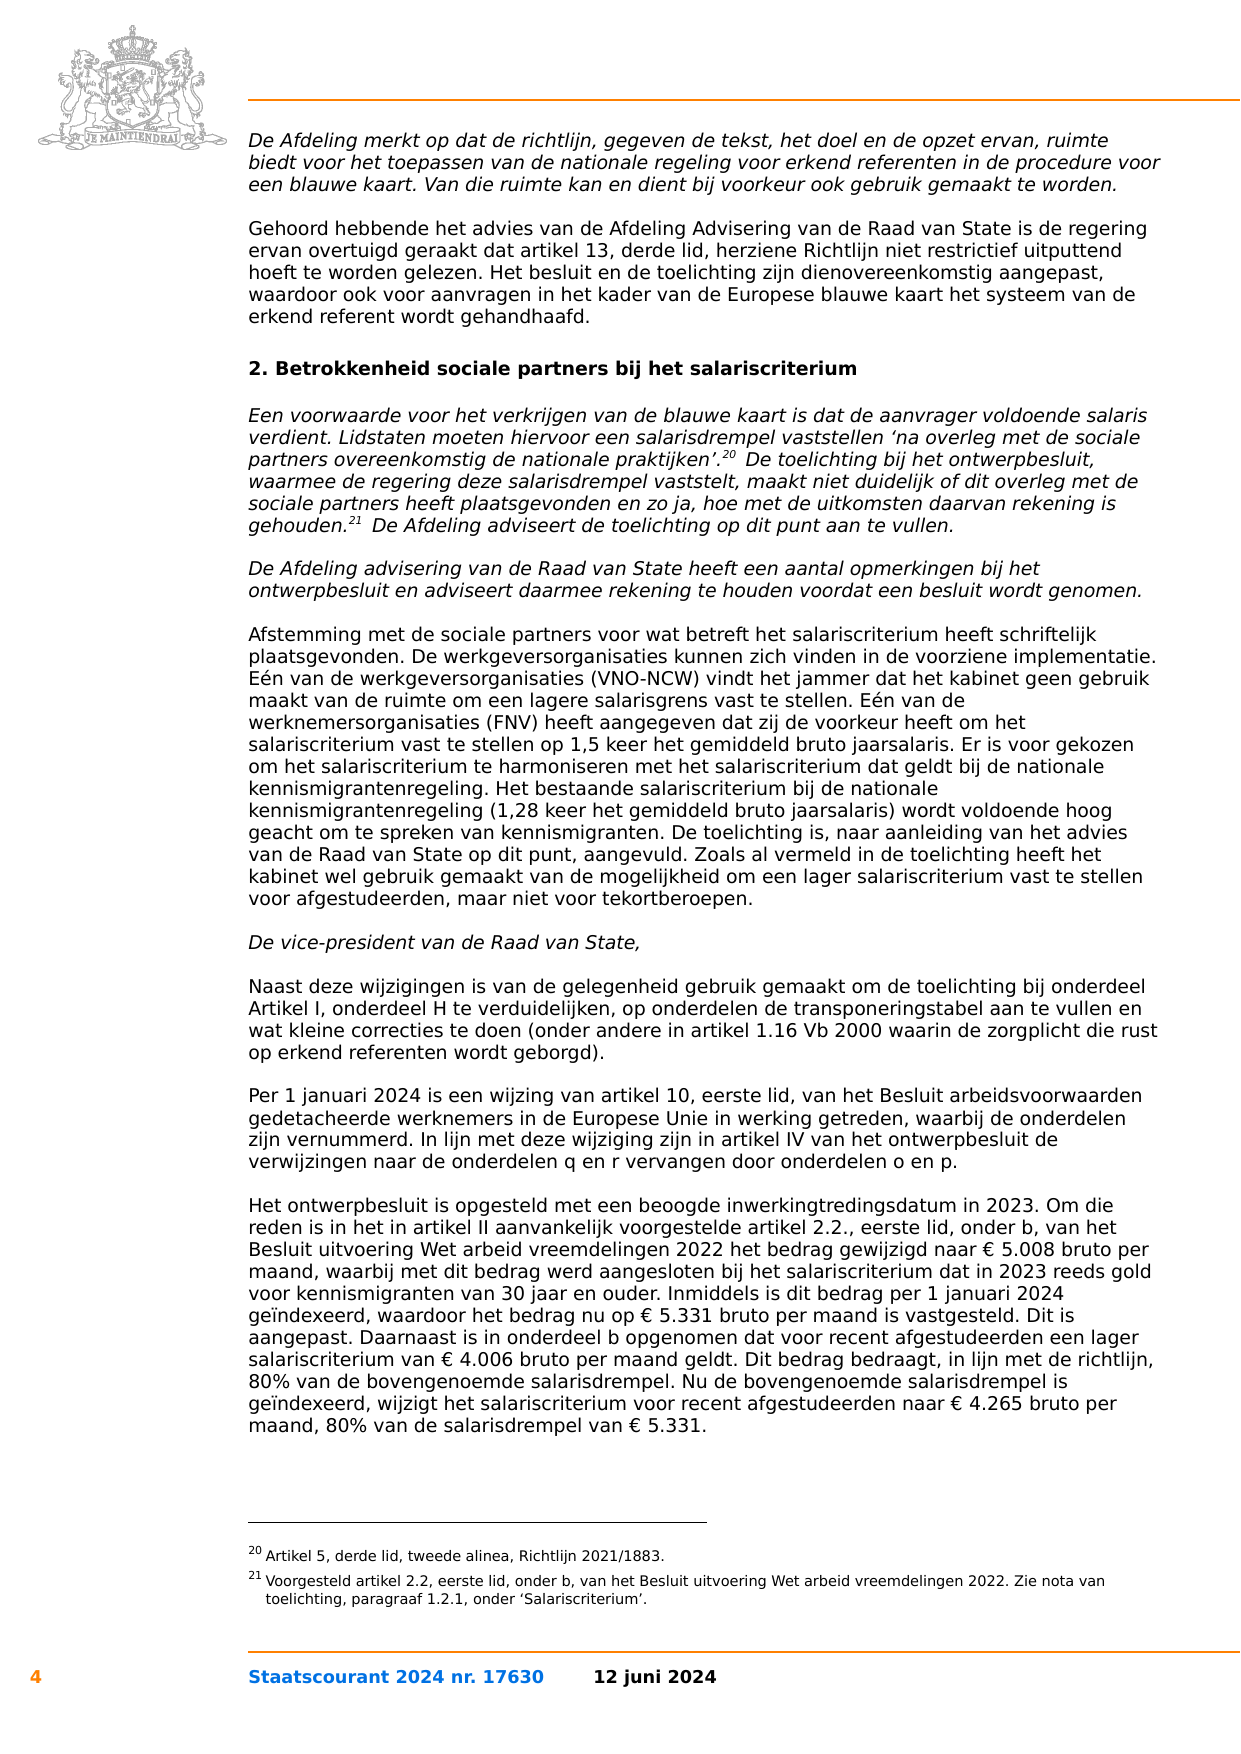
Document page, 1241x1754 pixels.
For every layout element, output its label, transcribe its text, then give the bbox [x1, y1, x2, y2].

text Voorgesteld artikel 2.2, eerste lid, onder b, van het Besluit uitvoering Wet arbeid vreemdelingen 2022. Zie nota van toelichting, paragraaf 1.2.1, onder ‘Salariscriterium’. [248, 1569, 1163, 1608]
text Per 1 januari 2024 is een wijzing van artikel 10, eerste lid, van het Besluit arbeidsvoorwaarden gedetacheerde werknemers in de Europese Unie in werking getreden, waarbij de onderdelen zijn vernummerd. In lijn met deze wijziging zijn in artikel IV van het ontwerpbesluit de verwijzingen naar de onderdelen q en r vervangen door onderdelen o en p. [248, 1085, 1163, 1173]
text Afstemming met de sociale partners voor wat betreft het salariscriterium heeft schriftelijk plaatsgevonden. De werkgeversorganisaties kunnen zich vinden in de voorziene implementatie. Eén van de werkgeversorganisaties (VNO-NCW) vindt het jammer dat het kabinet geen gebruik maakt van de ruimte om een lagere salarisgrens vast te stellen. Eén van de werknemersorganisaties (FNV) heeft aangegeven dat zij de voorkeur heeft om het salariscriterium vast te stellen op 1,5 keer het gemiddeld bruto jaarsalaris. Er is voor gekozen om het salariscriterium te harmoniseren met het salariscriterium dat geldt bij de nationale kennismigrantenregeling. Het bestaande salariscriterium bij de nationale kennismigrantenregeling (1,28 keer het gemiddeld bruto jaarsalaris) wordt voldoende hoog geacht om te spreken van kennismigranten. De toelichting is, naar aanleiding van het advies van de Raad van State op dit punt, aangevuld. Zoals al vermeld in de toelichting heeft het kabinet wel gebruik gemaakt van de mogelijkheid om een lager salariscriterium vast te stellen voor afgestudeerden, maar niet voor tekortberoepen. [248, 624, 1163, 910]
text Een voorwaarde voor het verkrijgen van de blauwe kaart is dat de aanvrager voldoende salaris verdient. Lidstaten moeten hiervoor een salarisdrempel vaststellen ‘na overleg met de sociale partners overeenkomstig de nationale praktijken’. De toelichting bij het ontwerpbesluit, waarmee de regering deze salarisdrempel vaststelt, maakt niet duidelijk of dit overleg met de sociale partners heeft plaatsgevonden en zo ja, hoe met de uitkomsten daarvan rekening is gehouden. De Afdeling adviseert de toelichting op dit punt aan te vullen. [248, 404, 1163, 536]
text De vice-president van de Raad van State, [248, 932, 1163, 954]
text Gehoord hebbende het advies van de Afdeling Advisering van de Raad van State is de regering ervan overtuigd geraakt dat artikel 13, derde lid, herziene Richtlijn niet restrictief uitputtend hoeft te worden gelezen. Het besluit en de toelichting zijn dienovereenkomstig aangepast, waardoor ook voor aanvragen in het kader van de Europese blauwe kaart het systeem van de erkend referent wordt gehandhaafd. [248, 218, 1163, 328]
subtitle 2. Betrokkenheid sociale partners bij het salariscriterium [248, 358, 1163, 379]
picture [38, 25, 227, 150]
text De Afdeling advisering van de Raad van State heeft een aantal opmerkingen bij het ontwerpbesluit en adviseert daarmee rekening te houden voordat een besluit wordt genomen. [248, 558, 1163, 602]
text Het ontwerpbesluit is opgesteld met een beoogde inwerkingtredingsdatum in 2023. Om die reden is in het in artikel II aanvankelijk voorgestelde artikel 2.2., eerste lid, onder b, van het Besluit uitvoering Wet arbeid vreemdelingen 2022 het bedrag gewijzigd naar € 5.008 bruto per maand, waarbij met dit bedrag werd aangesloten bij het salariscriterium dat in 2023 reeds gold voor kennismigranten van 30 jaar en ouder. Inmiddels is dit bedrag per 1 januari 2024 geïndexeerd, waardoor het bedrag nu op € 5.331 bruto per maand is vastgesteld. Dit is aangepast. Daarnaast is in onderdeel b opgenomen dat voor recent afgestudeerden een lager salariscriterium van € 4.006 bruto per maand geldt. Dit bedrag bedraagt, in lijn met de richtlijn, 80% van de bovengenoemde salarisdrempel. Nu de bovengenoemde salarisdrempel is geïndexeerd, wijzigt het salariscriterium voor recent afgestudeerden naar € 4.265 bruto per maand, 80% van de salarisdrempel van € 5.331. [248, 1195, 1163, 1437]
text Naast deze wijzigingen is van de gelegenheid gebruik gemaakt om de toelichting bij onderdeel Artikel I, onderdeel H te verduidelijken, op onderdelen de transponeringstabel aan te vullen en wat kleine correcties te doen (onder andere in artikel 1.16 Vb 2000 waarin de zorgplicht die rust op erkend referenten wordt geborgd). [248, 976, 1163, 1063]
text Artikel 5, derde lid, tweede alinea, Richtlijn 2021/1883. [248, 1544, 1163, 1566]
text De Afdeling merkt op dat de richtlijn, gegeven de tekst, het doel en de opzet ervan, ruimte biedt voor het toepassen van de nationale regeling voor erkend referenten in de procedure voor een blauwe kaart. Van die ruimte kan en dient bij voorkeur ook gebruik gemaakt te worden. [248, 130, 1163, 196]
